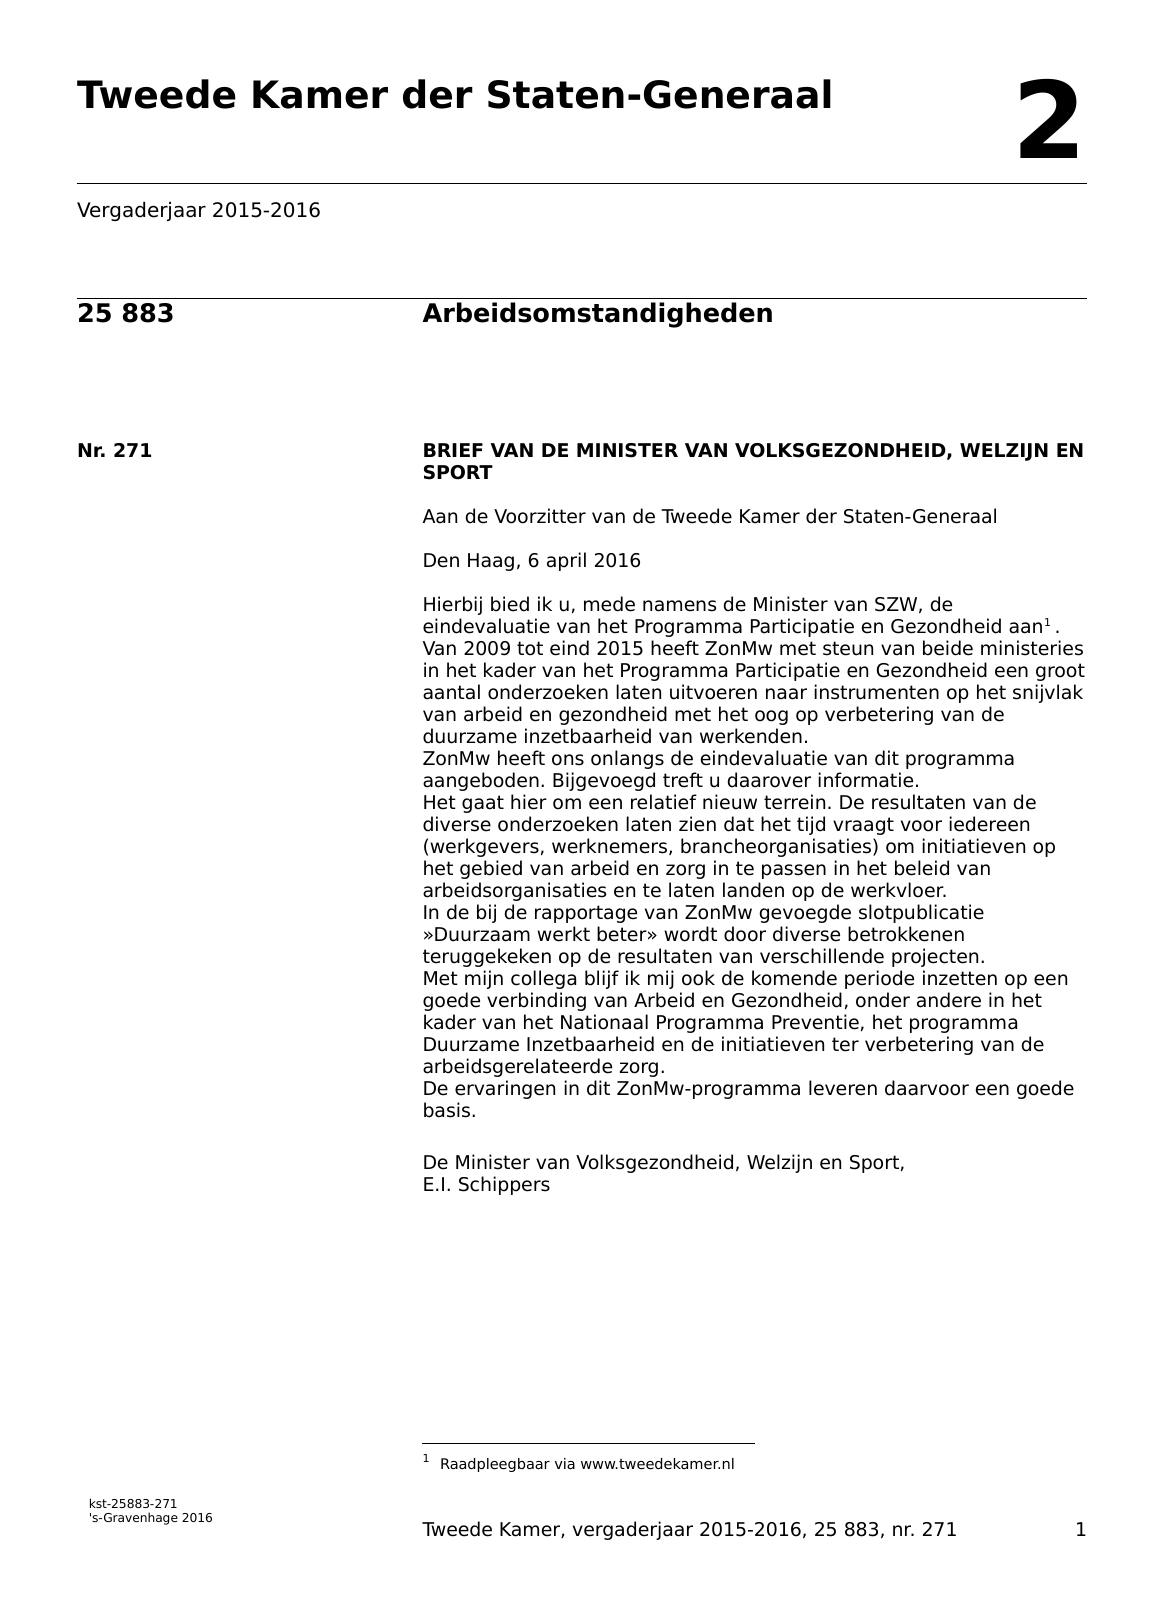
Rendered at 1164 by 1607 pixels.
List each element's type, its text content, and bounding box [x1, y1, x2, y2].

table_header Tweede Kamer der Staten-Generaal [77, 59, 886, 183]
text Hierbij bied ik u, mede namens de Minister van SZW, de eindevaluatie van het Programma Participatie en Gezondheid aan. [422, 594, 1087, 638]
text Met mijn collega blijf ik mij ook de komende periode inzetten op een goede verbinding van Arbeid en Gezondheid, onder andere in het kader van het Nationaal Programma Preventie, het programma Duurzame Inzetbaarheid en de initiatieven ter verbetering van de arbeidsgerelateerde zorg. [422, 968, 1087, 1078]
text Den Haag, 6 april 2016 [422, 550, 1087, 572]
text De Minister van Volksgezondheid, Welzijn en Sport, E.I. Schippers [422, 1152, 1087, 1196]
text kst-25883-271 [88, 1497, 323, 1511]
text Van 2009 tot eind 2015 heeft ZonMw met steun van beide ministeries in het kader van het Programma Participatie en Gezondheid een groot aantal onderzoeken laten uitvoeren naar instrumenten op het snijvlak van arbeid en gezondheid met het oog op verbetering van de duurzame inzetbaarheid van werkenden. [422, 638, 1087, 748]
text De ervaringen in dit ZonMw-programma leveren daarvoor een goede basis. [422, 1078, 1087, 1122]
subtitle 25 883 Arbeidsomstandigheden [77, 299, 1087, 329]
table_cell Vergaderjaar 2015-2016 [77, 184, 1087, 298]
text Het gaat hier om een relatief nieuw terrein. De resultaten van de diverse onderzoeken laten zien dat het tijd vraagt voor iedereen (werkgevers, werknemers, brancheorganisaties) om initiatieven op het gebied van arbeid en zorg in te passen in het beleid van arbeidsorganisaties en te laten landen op de werkvloer. [422, 792, 1087, 902]
table_header 2 [886, 59, 1087, 183]
text 's-Gravenhage 2016 [88, 1511, 323, 1525]
text Raadpleegbaar via www.tweedekamer.nl [422, 1452, 1087, 1474]
subtitle Nr. 271 BRIEF VAN DE MINISTER VAN VOLKSGEZONDHEID, WELZIJN EN SPORT [77, 440, 1087, 484]
text In de bij de rapportage van ZonMw gevoegde slotpublicatie »Duurzaam werkt beter» wordt door diverse betrokkenen teruggekeken op de resultaten van verschillende projecten. [422, 902, 1087, 968]
text ZonMw heeft ons onlangs de eindevaluatie van dit programma aangeboden. Bijgevoegd treft u daarover informatie. [422, 748, 1087, 792]
text Aan de Voorzitter van de Tweede Kamer der Staten-Generaal [422, 506, 1087, 528]
